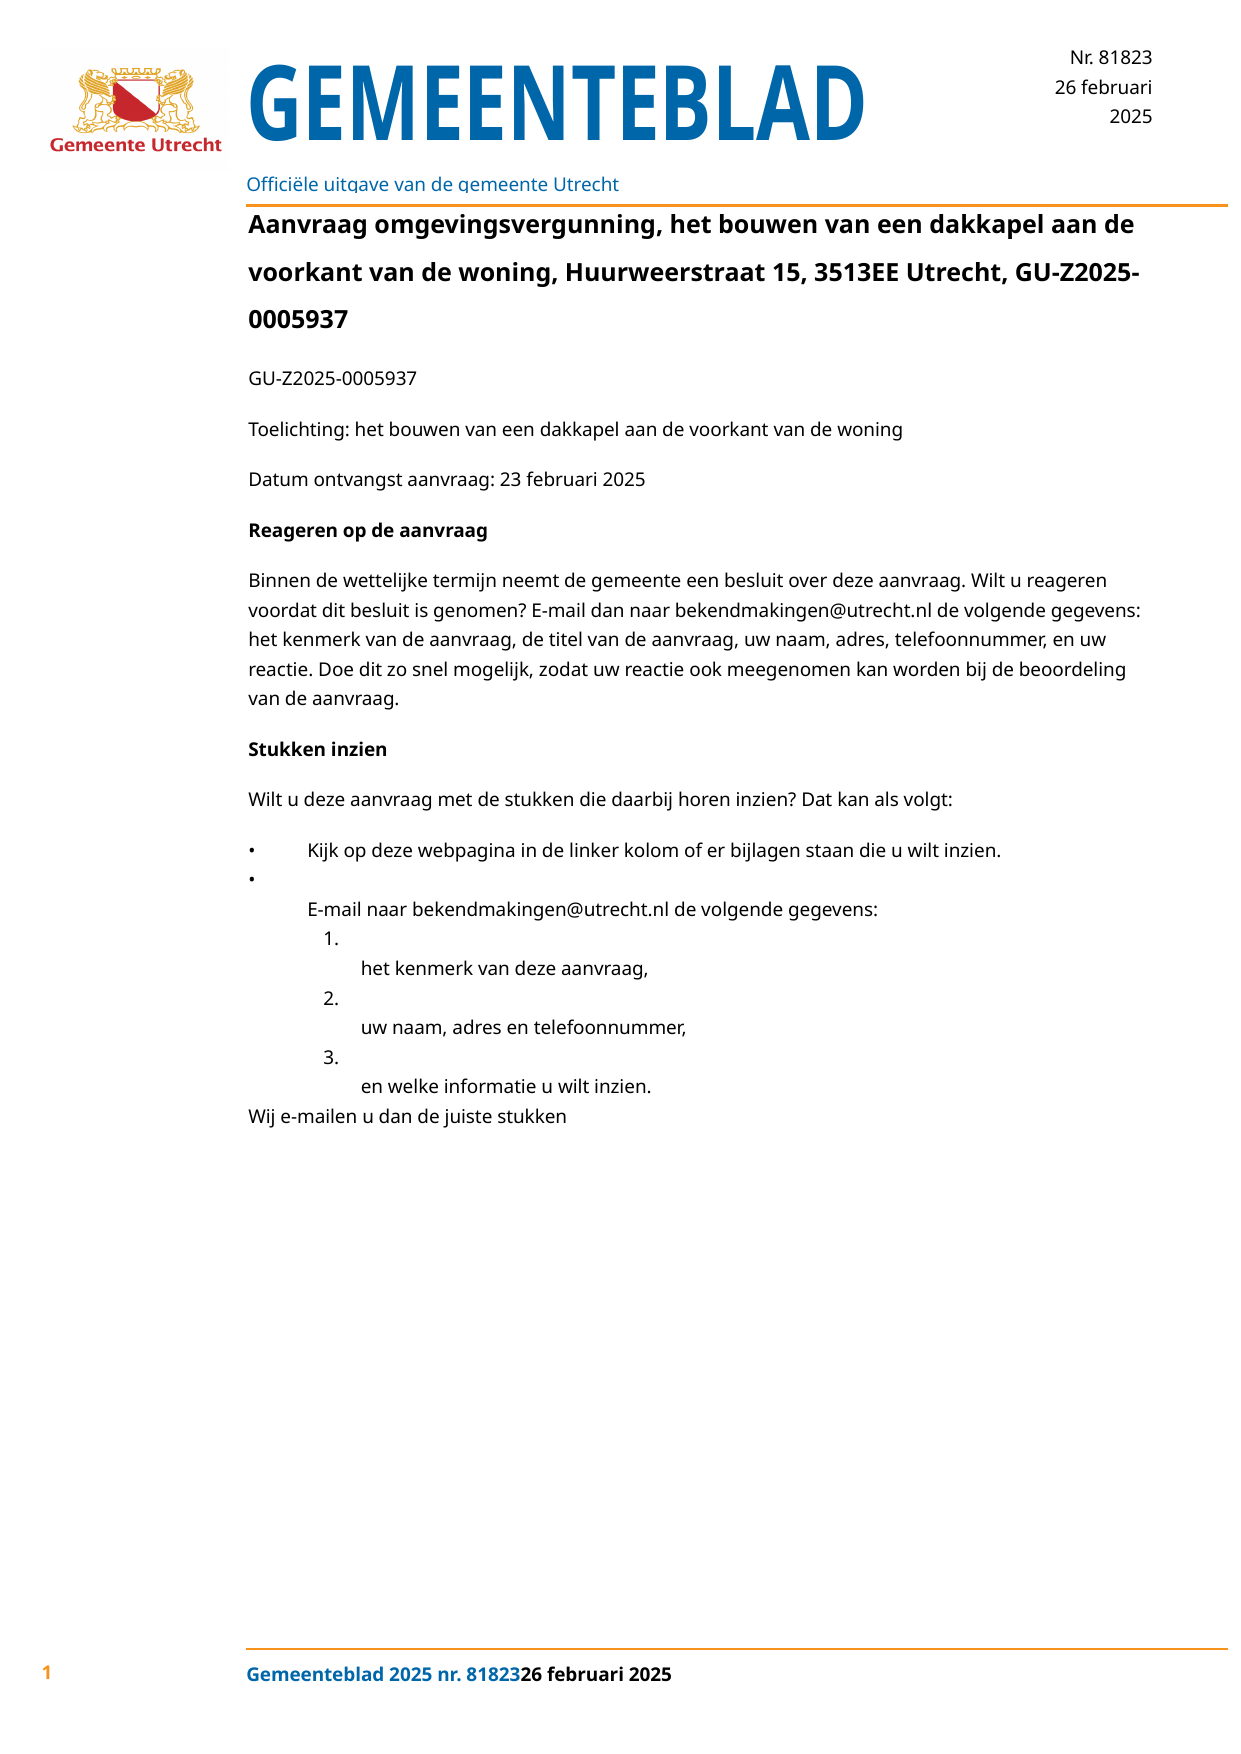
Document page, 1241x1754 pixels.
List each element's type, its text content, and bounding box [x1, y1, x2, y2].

picture [41, 47, 231, 172]
text Wilt u deze aanvraag met de stukken die daarbij horen inzien? Dat kan als volgt: [248, 786, 1152, 812]
text Reageren op de aanvraag [248, 517, 1152, 542]
text Toelichting: het bouwen van een dakkapel aan de voorkant van de woning [248, 416, 1152, 442]
text Binnen de wettelijke termijn neemt de gemeente een besluit over deze aanvraag. Wilt u reageren voordat dit besluit is genomen? E-mail dan naar bekendmakingen@utrecht.nl de volgende gegevens: het kenmerk van de aanvraag, de titel van de aanvraag, uw naam, adres, telefoonnummer, en uw reactie. Doe dit zo snel mogelijk, zodat uw reactie ook meegenomen kan worden bij de beoordeling van de aanvraag. [248, 567, 1152, 711]
list het kenmerk van deze aanvraag, [323, 955, 1152, 981]
text GU-Z2025-0005937 [248, 366, 1152, 391]
text Stukken inzien [248, 736, 1152, 762]
list E-mail naar bekendmakingen@utrecht.nl de volgende gegevens: [248, 896, 1152, 922]
text Datum ontvangst aanvraag: 23 februari 2025 [248, 466, 1152, 492]
text Aanvraag omgevingsvergunning, het bouwen van een dakkapel aan de voorkant van de woning, Huurweerstraat 15, 3513EE Utrecht, GU-Z2025-0005937 [248, 207, 1152, 336]
text Wij e-mailen u dan de juiste stukken [248, 1103, 1152, 1129]
list en welke informatie u wilt inzien. [323, 1073, 1152, 1099]
list Kijk op deze webpagina in de linker kolom of er bijlagen staan die u wilt inzien. [248, 837, 1152, 862]
list uw naam, adres en telefoonnummer, [323, 1014, 1152, 1040]
